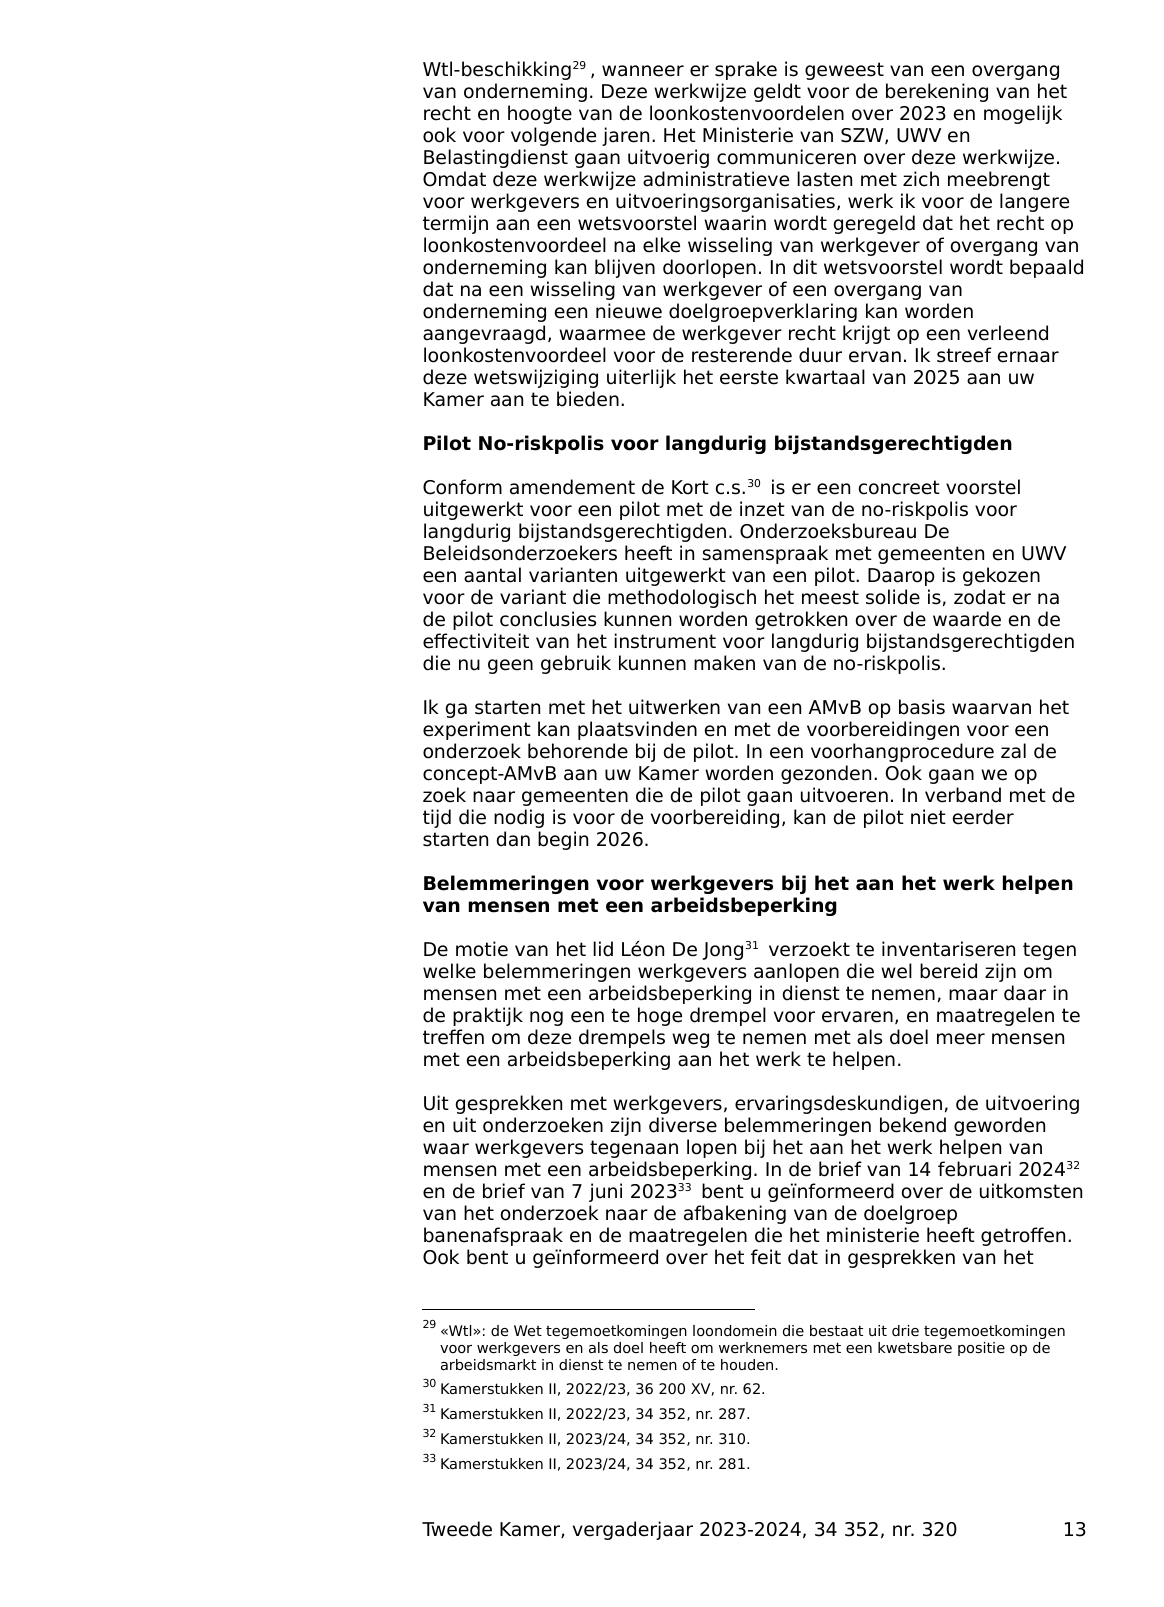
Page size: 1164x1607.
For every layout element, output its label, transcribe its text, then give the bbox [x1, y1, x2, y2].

text Conform amendement de Kort c.s. is er een concreet voorstel uitgewerkt voor een pilot met de inzet van de no-riskpolis voor langdurig bijstandsgerechtigden. Onderzoeksbureau De Beleidsonderzoekers heeft in samenspraak met gemeenten en UWV een aantal varianten uitgewerkt van een pilot. Daarop is gekozen voor de variant die methodologisch het meest solide is, zodat er na de pilot conclusies kunnen worden getrokken over de waarde en de effectiviteit van het instrument voor langdurig bijstandsgerechtigden die nu geen gebruik kunnen maken van de no-riskpolis. [422, 477, 1087, 675]
text Uit gesprekken met werkgevers, ervaringsdeskundigen, de uitvoering en uit onderzoeken zijn diverse belemmeringen bekend geworden waar werkgevers tegenaan lopen bij het aan het werk helpen van mensen met een arbeidsbeperking. In de brief van 14 februari 2024 en de brief van 7 juni 2023 bent u geïnformeerd over de uitkomsten van het onderzoek naar de afbakening van de doelgroep banenafspraak en de maatregelen die het ministerie heeft getroffen. Ook bent u geïnformeerd over het feit dat in gesprekken van het [422, 1093, 1087, 1269]
text Kamerstukken II, 2023/24, 34 352, nr. 281. [422, 1452, 1087, 1474]
text Kamerstukken II, 2023/24, 34 352, nr. 310. [422, 1427, 1087, 1449]
text Wtl-beschikking, wanneer er sprake is geweest van een overgang van onderneming. Deze werkwijze geldt voor de berekening van het recht en hoogte van de loonkostenvoordelen over 2023 en mogelijk ook voor volgende jaren. Het Ministerie van SZW, UWV en Belastingdienst gaan uitvoerig communiceren over deze werkwijze. Omdat deze werkwijze administratieve lasten met zich meebrengt voor werkgevers en uitvoeringsorganisaties, werk ik voor de langere termijn aan een wetsvoorstel waarin wordt geregeld dat het recht op loonkostenvoordeel na elke wisseling van werkgever of overgang van onderneming kan blijven doorlopen. In dit wetsvoorstel wordt bepaald dat na een wisseling van werkgever of een overgang van onderneming een nieuwe doelgroepverklaring kan worden aangevraagd, waarmee de werkgever recht krijgt op een verleend loonkostenvoordeel voor de resterende duur ervan. Ik streef ernaar deze wetswijziging uiterlijk het eerste kwartaal van 2025 aan uw Kamer aan te bieden. [422, 59, 1087, 411]
text Kamerstukken II, 2022/23, 36 200 XV, nr. 62. [422, 1377, 1087, 1399]
text Kamerstukken II, 2022/23, 34 352, nr. 287. [422, 1402, 1087, 1424]
text Ik ga starten met het uitwerken van een AMvB op basis waarvan het experiment kan plaatsvinden en met de voorbereidingen voor een onderzoek behorende bij de pilot. In een voorhangprocedure zal de concept-AMvB aan uw Kamer worden gezonden. Ook gaan we op zoek naar gemeenten die de pilot gaan uitvoeren. In verband met de tijd die nodig is voor de voorbereiding, kan de pilot niet eerder starten dan begin 2026. [422, 697, 1087, 851]
text De motie van het lid Léon De Jong verzoekt te inventariseren tegen welke belemmeringen werkgevers aanlopen die wel bereid zijn om mensen met een arbeidsbeperking in dienst te nemen, maar daar in de praktijk nog een te hoge drempel voor ervaren, en maatregelen te treffen om deze drempels weg te nemen met als doel meer mensen met een arbeidsbeperking aan het werk te helpen. [422, 939, 1087, 1071]
subtitle Belemmeringen voor werkgevers bij het aan het werk helpen van mensen met een arbeidsbeperking [422, 873, 1087, 917]
text «Wtl»: de Wet tegemoetkomingen loondomein die bestaat uit drie tegemoetkomingen voor werkgevers en als doel heeft om werknemers met een kwetsbare positie op de arbeidsmarkt in dienst te nemen of te houden. [422, 1318, 1087, 1374]
subtitle Pilot No-riskpolis voor langdurig bijstandsgerechtigden [422, 433, 1087, 455]
